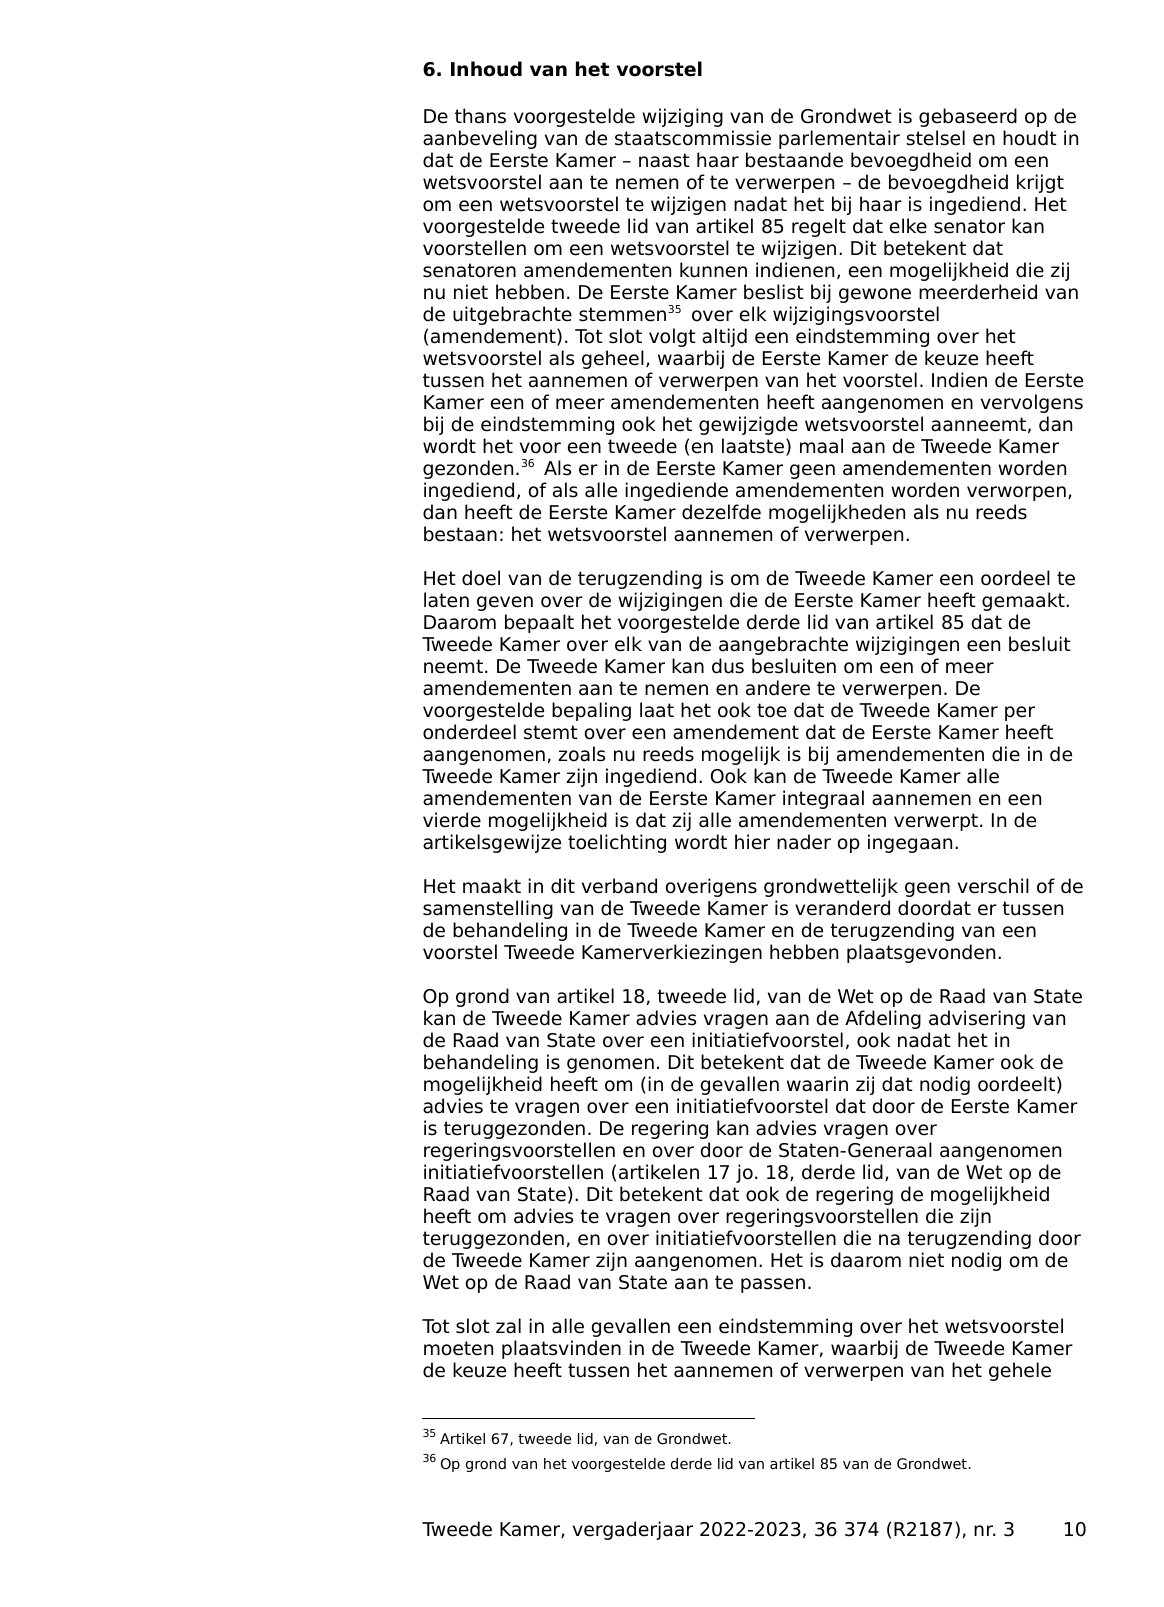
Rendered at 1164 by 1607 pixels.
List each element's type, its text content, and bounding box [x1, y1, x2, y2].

text Het maakt in dit verband overigens grondwettelijk geen verschil of de samenstelling van de Tweede Kamer is veranderd doordat er tussen de behandeling in de Tweede Kamer en de terugzending van een voorstel Tweede Kamerverkiezingen hebben plaatsgevonden. [422, 876, 1087, 964]
text Artikel 67, tweede lid, van de Grondwet. [422, 1427, 1087, 1449]
text Tot slot zal in alle gevallen een eindstemming over het wetsvoorstel moeten plaatsvinden in de Tweede Kamer, waarbij de Tweede Kamer de keuze heeft tussen het aannemen of verwerpen van het gehele [422, 1316, 1087, 1382]
text Op grond van het voorgestelde derde lid van artikel 85 van de Grondwet. [422, 1452, 1087, 1474]
text Het doel van de terugzending is om de Tweede Kamer een oordeel te laten geven over de wijzigingen die de Eerste Kamer heeft gemaakt. Daarom bepaalt het voorgestelde derde lid van artikel 85 dat de Tweede Kamer over elk van de aangebrachte wijzigingen een besluit neemt. De Tweede Kamer kan dus besluiten om een of meer amendementen aan te nemen en andere te verwerpen. De voorgestelde bepaling laat het ook toe dat de Tweede Kamer per onderdeel stemt over een amendement dat de Eerste Kamer heeft aangenomen, zoals nu reeds mogelijk is bij amendementen die in de Tweede Kamer zijn ingediend. Ook kan de Tweede Kamer alle amendementen van de Eerste Kamer integraal aannemen en een vierde mogelijkheid is dat zij alle amendementen verwerpt. In de artikelsgewijze toelichting wordt hier nader op ingegaan. [422, 568, 1087, 853]
text Op grond van artikel 18, tweede lid, van de Wet op de Raad van State kan de Tweede Kamer advies vragen aan de Afdeling advisering van de Raad van State over een initiatiefvoorstel, ook nadat het in behandeling is genomen. Dit betekent dat de Tweede Kamer ook de mogelijkheid heeft om (in de gevallen waarin zij dat nodig oordeelt) advies te vragen over een initiatiefvoorstel dat door de Eerste Kamer is teruggezonden. De regering kan advies vragen over regeringsvoorstellen en over door de Staten-Generaal aangenomen initiatiefvoorstellen (artikelen 17 jo. 18, derde lid, van de Wet op de Raad van State). Dit betekent dat ook de regering de mogelijkheid heeft om advies te vragen over regeringsvoorstellen die zijn teruggezonden, en over initiatiefvoorstellen die na terugzending door de Tweede Kamer zijn aangenomen. Het is daarom niet nodig om de Wet op de Raad van State aan te passen. [422, 986, 1087, 1293]
subtitle 6. Inhoud van het voorstel [422, 59, 1087, 81]
text De thans voorgestelde wijziging van de Grondwet is gebaseerd op de aanbeveling van de staatscommissie parlementair stelsel en houdt in dat de Eerste Kamer – naast haar bestaande bevoegdheid om een wetsvoorstel aan te nemen of te verwerpen – de bevoegdheid krijgt om een wetsvoorstel te wijzigen nadat het bij haar is ingediend. Het voorgestelde tweede lid van artikel 85 regelt dat elke senator kan voorstellen om een wetsvoorstel te wijzigen. Dit betekent dat senatoren amendementen kunnen indienen, een mogelijkheid die zij nu niet hebben. De Eerste Kamer beslist bij gewone meerderheid van de uitgebrachte stemmen over elk wijzigingsvoorstel (amendement). Tot slot volgt altijd een eindstemming over het wetsvoorstel als geheel, waarbij de Eerste Kamer de keuze heeft tussen het aannemen of verwerpen van het voorstel. Indien de Eerste Kamer een of meer amendementen heeft aangenomen en vervolgens bij de eindstemming ook het gewijzigde wetsvoorstel aanneemt, dan wordt het voor een tweede (en laatste) maal aan de Tweede Kamer gezonden. Als er in de Eerste Kamer geen amendementen worden ingediend, of als alle ingediende amendementen worden verworpen, dan heeft de Eerste Kamer dezelfde mogelijkheden als nu reeds bestaan: het wetsvoorstel aannemen of verwerpen. [422, 106, 1087, 546]
